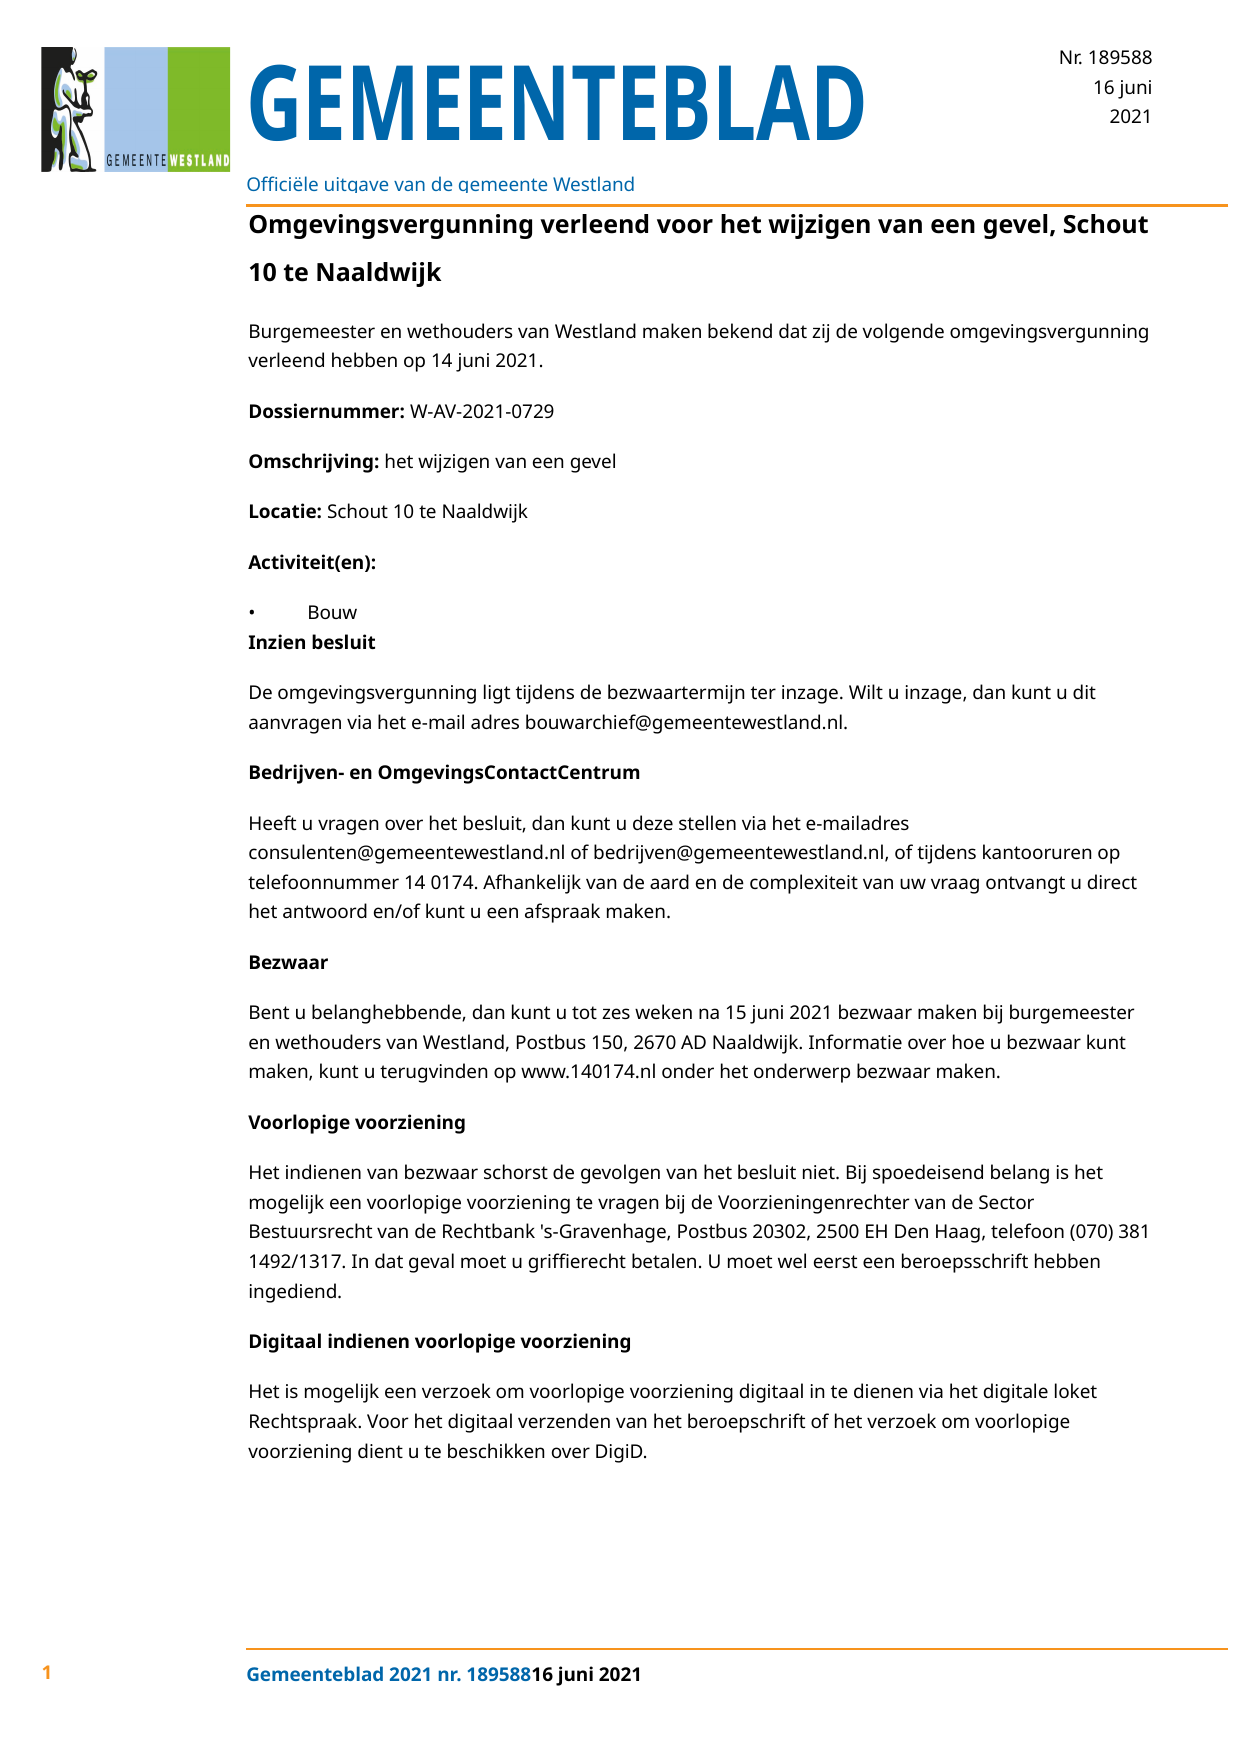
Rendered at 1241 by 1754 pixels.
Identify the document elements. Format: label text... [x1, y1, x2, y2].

text Bedrijven- en OmgevingsContactCentrum [248, 759, 1152, 785]
text Locatie: Schout 10 te Naaldwijk [248, 499, 1152, 524]
text Omschrijving: het wijzigen van een gevel [248, 448, 1152, 474]
text Digitaal indienen voorlopige voorziening [248, 1328, 1152, 1354]
text Burgemeester en wethouders van Westland maken bekend dat zij de volgende omgevingsvergunning verleend hebben op 14 juni 2021. [248, 318, 1152, 373]
text Activiteit(en): [248, 549, 1152, 575]
text Bezwaar [248, 949, 1152, 975]
text Heeft u vragen over het besluit, dan kunt u deze stellen via het e-mailadres consulenten@gemeentewestland.nl of bedrijven@gemeentewestland.nl, of tijdens kantooruren op telefoonnummer 14 0174. Afhankelijk van de aard en de complexiteit van uw vraag ontvangt u direct het antwoord en/of kunt u een afspraak maken. [248, 810, 1152, 924]
text Bent u belanghebbende, dan kunt u tot zes weken na 15 juni 2021 bezwaar maken bij burgemeester en wethouders van Westland, Postbus 150, 2670 AD Naaldwijk. Informatie over hoe u bezwaar kunt maken, kunt u terugvinden op www.140174.nl onder het onderwerp bezwaar maken. [248, 999, 1152, 1084]
text Dossiernummer: W-AV-2021-0729 [248, 398, 1152, 424]
text Het indienen van bezwaar schorst de gevolgen van het besluit niet. Bij spoedeisend belang is het mogelijk een voorlopige voorziening te vragen bij de Voorzieningenrechter van de Sector Bestuursrecht van de Rechtbank 's-Gravenhage, Postbus 20302, 2500 EH Den Haag, telefoon (070) 381 1492/1317. In dat geval moet u griffierecht betalen. U moet wel eerst een beroepsschrift hebben ingediend. [248, 1159, 1152, 1304]
text Omgevingsvergunning verleend voor het wijzigen van een gevel, Schout 10 te Naaldwijk [248, 207, 1152, 288]
text De omgevingsvergunning ligt tijdens de bezwaartermijn ter inzage. Wilt u inzage, dan kunt u dit aanvragen via het e-mail adres bouwarchief@gemeentewestland.nl. [248, 679, 1152, 735]
text Inzien besluit [248, 629, 1152, 655]
picture [41, 47, 231, 172]
list Bouw [248, 599, 1152, 625]
text Voorlopige voorziening [248, 1109, 1152, 1135]
text Het is mogelijk een verzoek om voorlopige voorziening digitaal in te dienen via het digitale loket Rechtspraak. Voor het digitaal verzenden van het beroepschrift of het verzoek om voorlopige voorziening dient u te beschikken over DigiD. [248, 1379, 1152, 1464]
